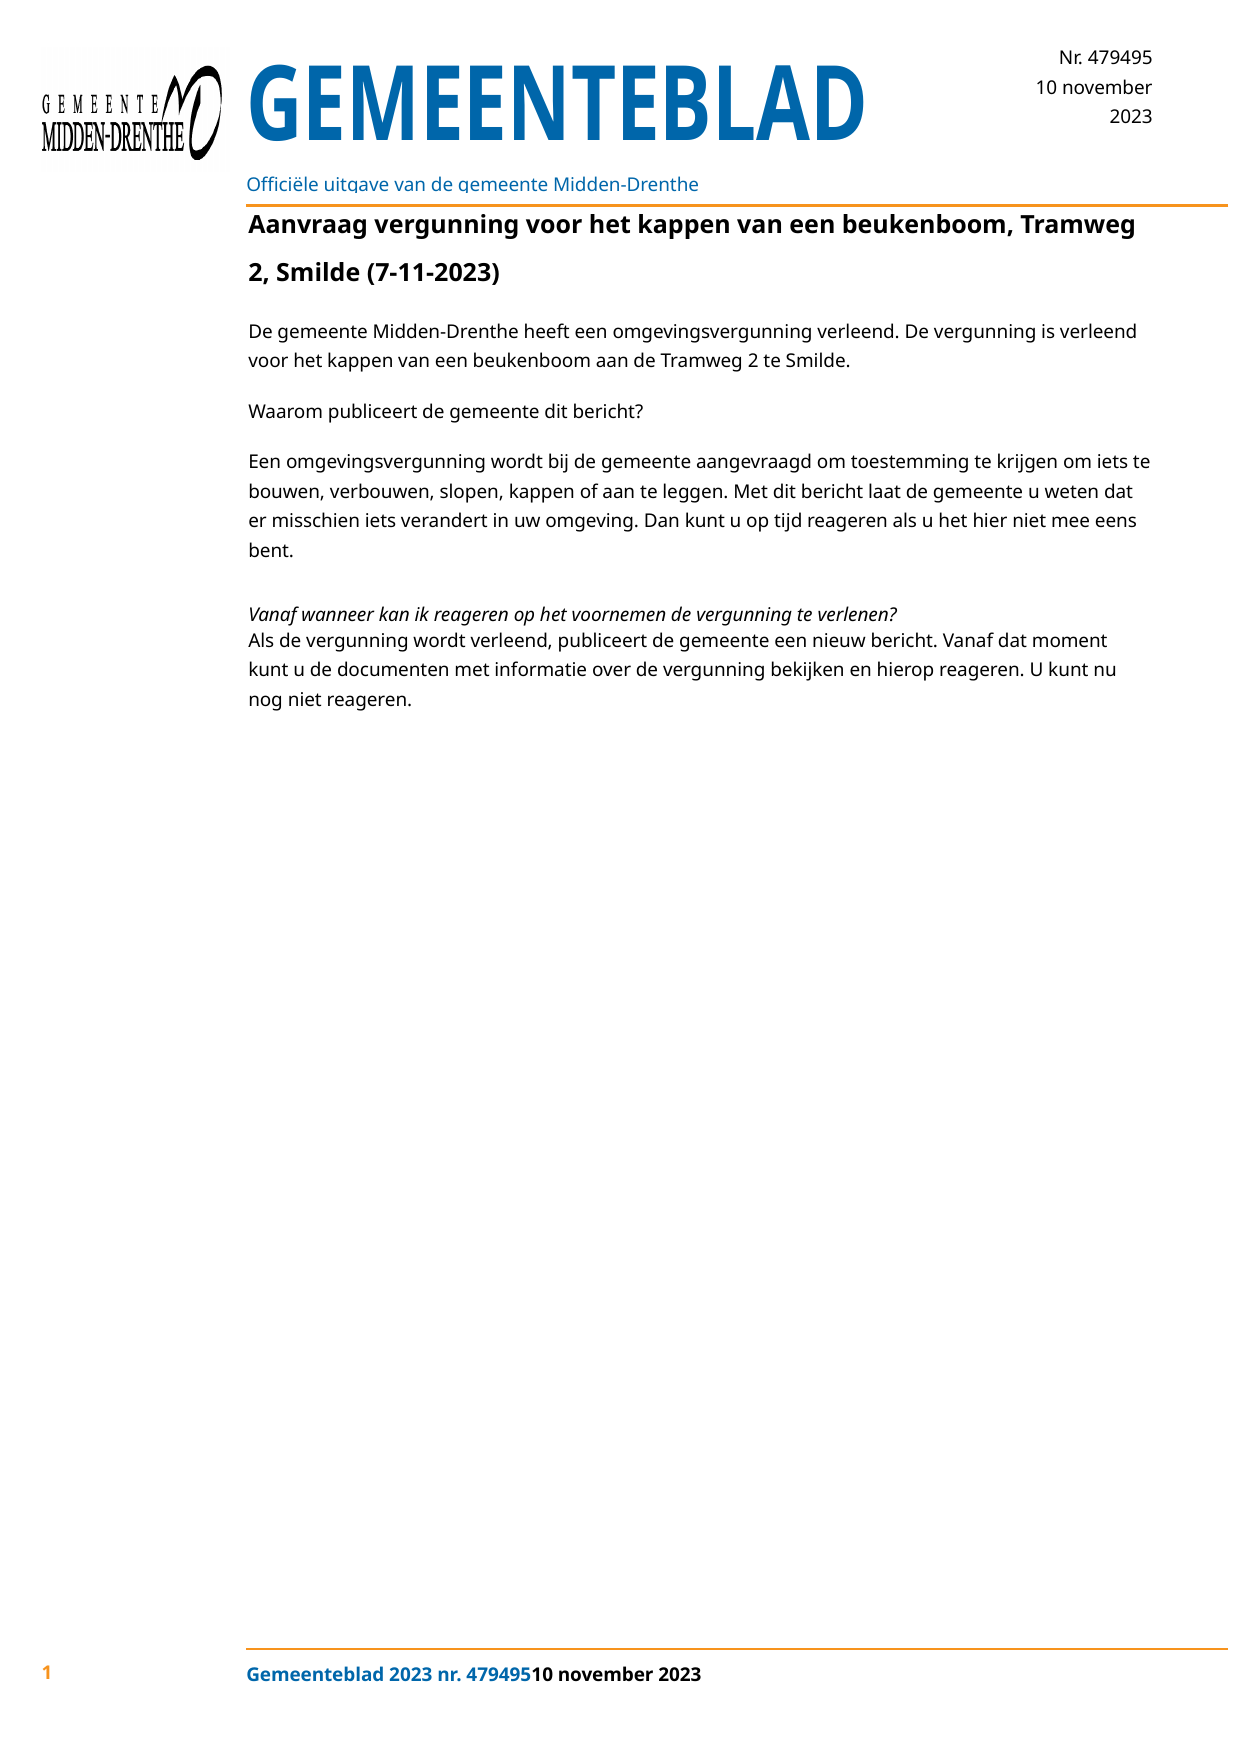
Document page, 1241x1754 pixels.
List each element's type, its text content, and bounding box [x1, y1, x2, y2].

text De gemeente Midden-Drenthe heeft een omgevingsvergunning verleend. De vergunning is verleend voor het kappen van een beukenboom aan de Tramweg 2 te Smilde. [248, 318, 1152, 373]
text Een omgevingsvergunning wordt bij de gemeente aangevraagd om toestemming te krijgen om iets te bouwen, verbouwen, slopen, kappen of aan te leggen. Met dit bericht laat de gemeente u weten dat er misschien iets verandert in uw omgeving. Dan kunt u op tijd reageren als u het hier niet mee eens bent. [248, 448, 1152, 563]
text Aanvraag vergunning voor het kappen van een beukenboom, Tramweg 2, Smilde (7-11-2023) [248, 207, 1152, 288]
text Vanaf wanneer kan ik reageren op het voornemen de vergunning te verlenen? [248, 601, 1152, 627]
text Als de vergunning wordt verleend, publiceert de gemeente een nieuw bericht. Vanaf dat moment kunt u de documenten met informatie over de vergunning bekijken en hierop reageren. U kunt nu nog niet reageren. [248, 627, 1152, 712]
picture [41, 47, 231, 172]
text Waarom publiceert de gemeente dit bericht? [248, 398, 1152, 424]
